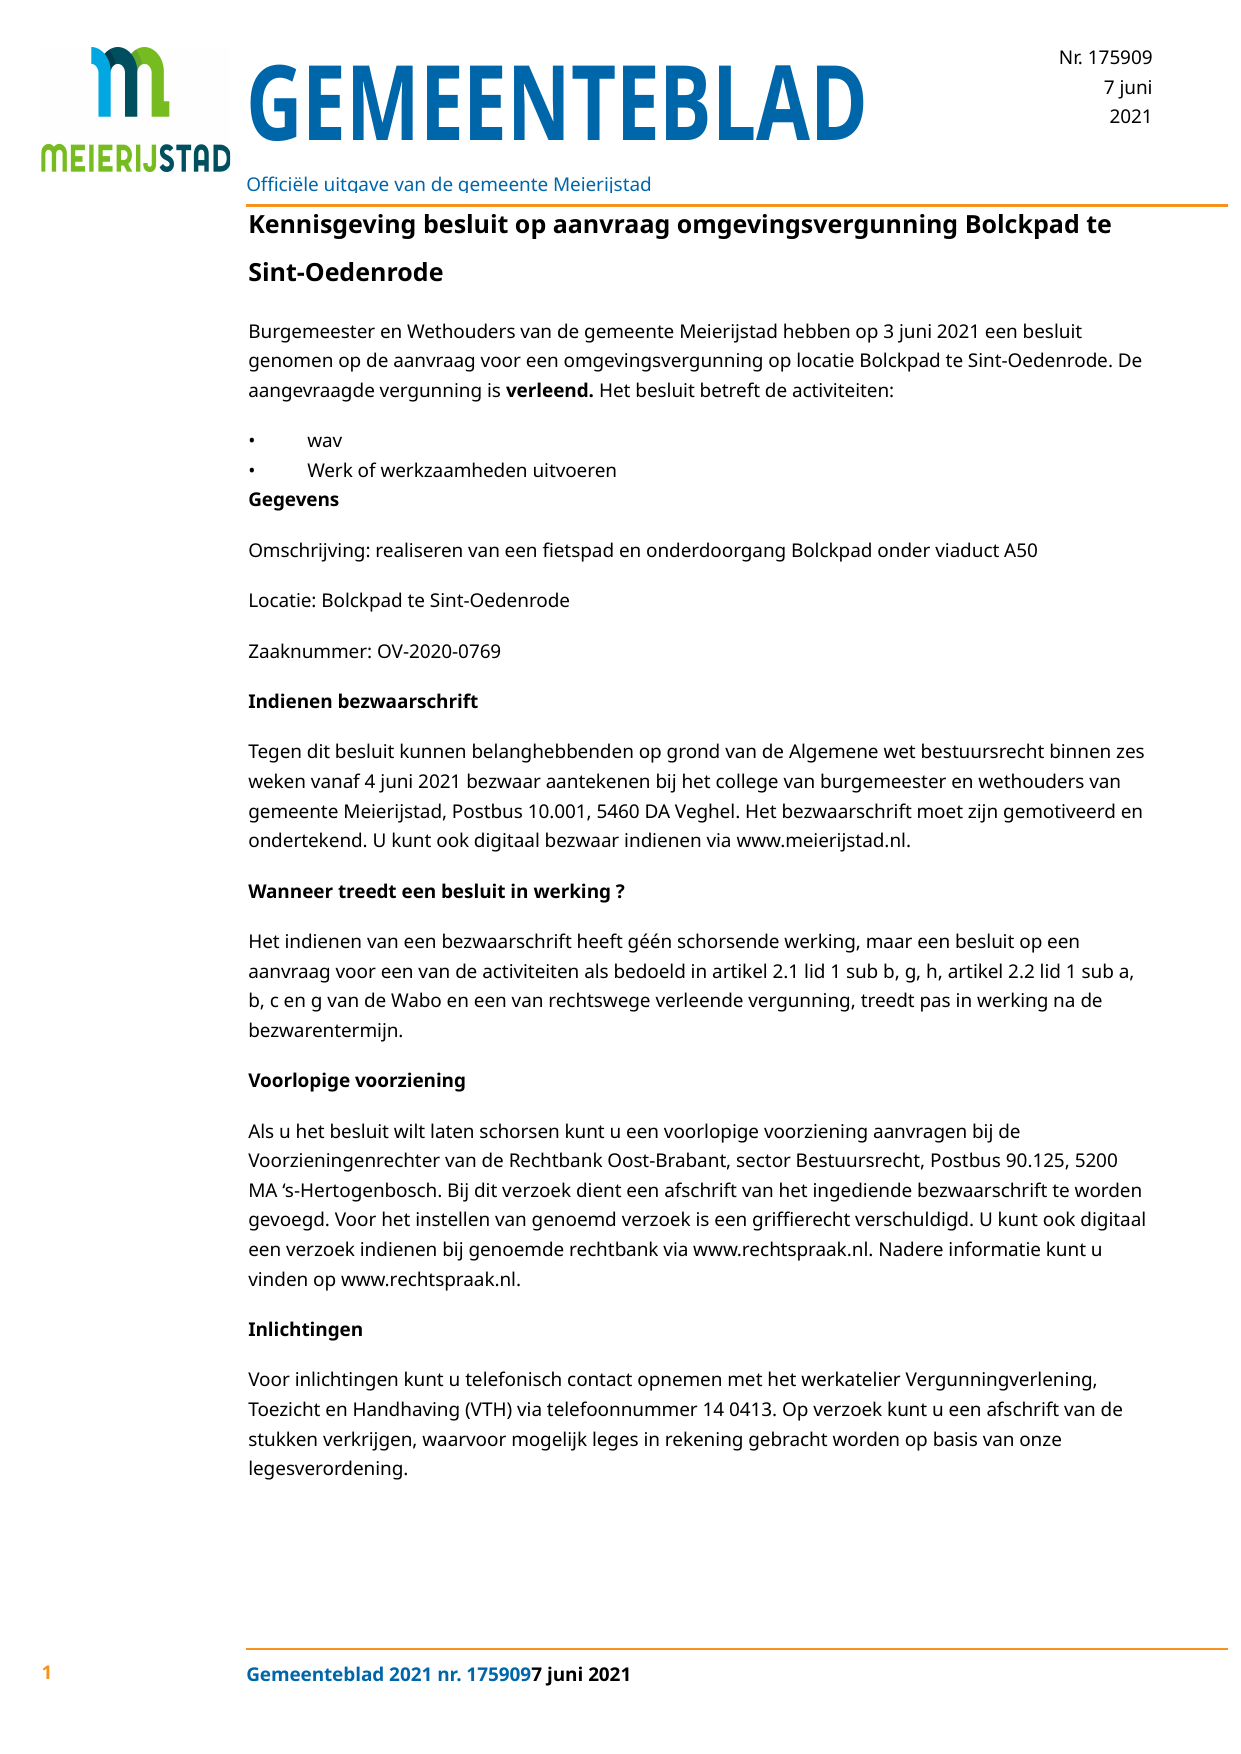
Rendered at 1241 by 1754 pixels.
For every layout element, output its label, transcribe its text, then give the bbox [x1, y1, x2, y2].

text Als u het besluit wilt laten schorsen kunt u een voorlopige voorziening aanvragen bij de Voorzieningenrechter van de Rechtbank Oost-Brabant, sector Bestuursrecht, Postbus 90.125, 5200 MA ‘s-Hertogenbosch. Bij dit verzoek dient een afschrift van het ingediende bezwaarschrift te worden gevoegd. Voor het instellen van genoemd verzoek is een griffierecht verschuldigd. U kunt ook digitaal een verzoek indienen bij genoemde rechtbank via www.rechtspraak.nl. Nadere informatie kunt u vinden op www.rechtspraak.nl. [248, 1118, 1152, 1292]
text Het indienen van een bezwaarschrift heeft géén schorsende werking, maar een besluit op een aanvraag voor een van de activiteiten als bedoeld in artikel 2.1 lid 1 sub b, g, h, artikel 2.2 lid 1 sub a, b, c en g van de Wabo en een van rechtswege verleende vergunning, treedt pas in werking na de bezwarentermijn. [248, 928, 1152, 1043]
list wav [248, 427, 1152, 453]
picture [41, 47, 231, 172]
list Werk of werkzaamheden uitvoeren [248, 457, 1152, 483]
text Zaaknummer: OV-2020-0769 [248, 638, 1152, 664]
text Kennisgeving besluit op aanvraag omgevingsvergunning Bolckpad te Sint-Oedenrode [248, 207, 1152, 288]
text Omschrijving: realiseren van een fietspad en onderdoorgang Bolckpad onder viaduct A50 [248, 537, 1152, 563]
text Wanneer treedt een besluit in werking ? [248, 878, 1152, 904]
text Inlichtingen [248, 1316, 1152, 1342]
text Tegen dit besluit kunnen belanghebbenden op grond van de Algemene wet bestuursrecht binnen zes weken vanaf 4 juni 2021 bezwaar aantekenen bij het college van burgemeester en wethouders van gemeente Meierijstad, Postbus 10.001, 5460 DA Veghel. Het bezwaarschrift moet zijn gemotiveerd en ondertekend. U kunt ook digitaal bezwaar indienen via www.meierijstad.nl. [248, 739, 1152, 853]
text Gegevens [248, 487, 1152, 512]
text Voor inlichtingen kunt u telefonisch contact opnemen met het werkatelier Vergunningverlening, Toezicht en Handhaving (VTH) via telefoonnummer 14 0413. Op verzoek kunt u een afschrift van de stukken verkrijgen, waarvoor mogelijk leges in rekening gebracht worden op basis van onze legesverordening. [248, 1367, 1152, 1481]
text Locatie: Bolckpad te Sint-Oedenrode [248, 587, 1152, 613]
text Voorlopige voorziening [248, 1067, 1152, 1093]
text Indienen bezwaarschrift [248, 688, 1152, 714]
text Burgemeester en Wethouders van de gemeente Meierijstad hebben op 3 juni 2021 een besluit genomen op de aanvraag voor een omgevingsvergunning op locatie Bolckpad te Sint-Oedenrode. De aangevraagde vergunning is verleend. Het besluit betreft de activiteiten: [248, 318, 1152, 403]
